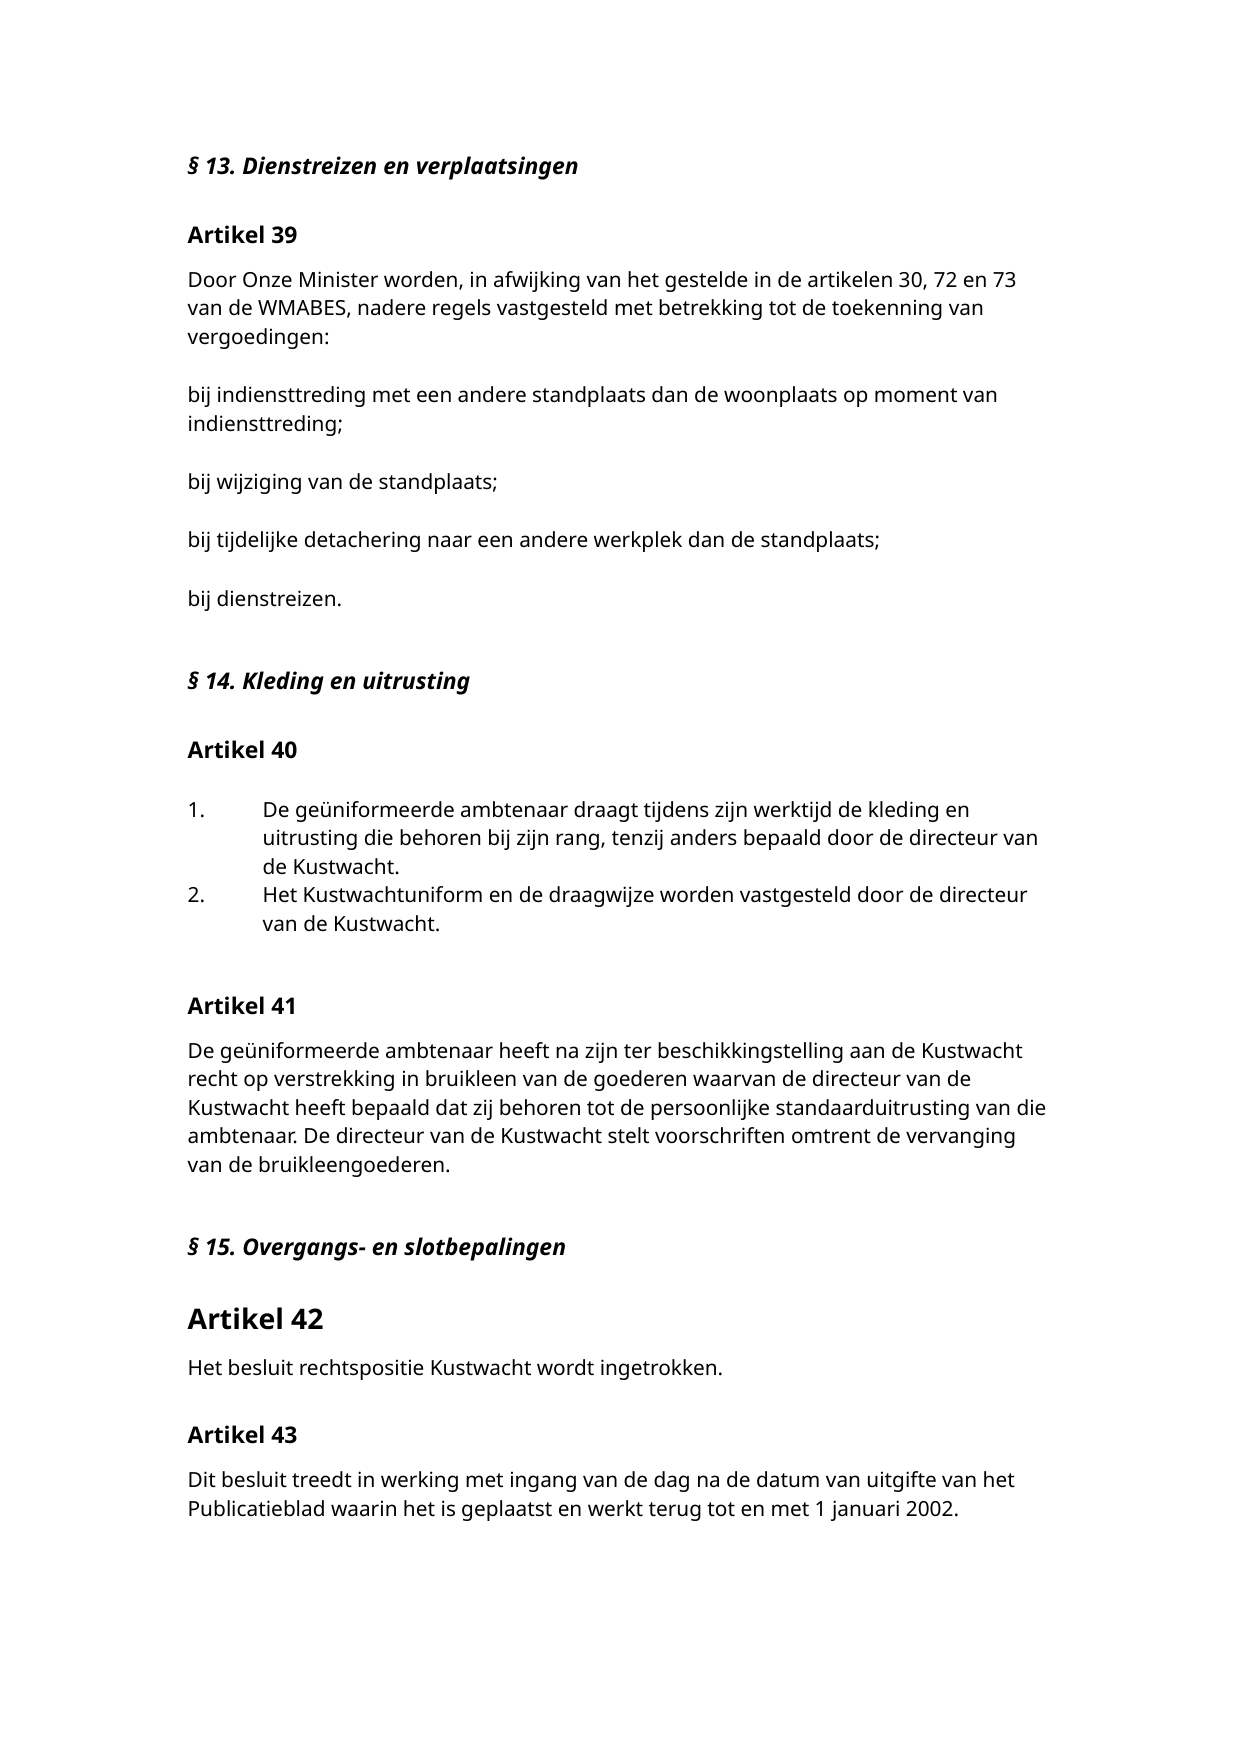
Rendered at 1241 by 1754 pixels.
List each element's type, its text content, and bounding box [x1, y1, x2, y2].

text bij dienstreizen. [187, 584, 1053, 612]
text Het besluit rechtspositie Kustwacht wordt ingetrokken. [187, 1353, 1053, 1381]
subtitle Artikel 43 [187, 1419, 1053, 1450]
subtitle § 15. Overgangs- en slotbepalingen [187, 1231, 1053, 1262]
subtitle Artikel 41 [187, 990, 1053, 1021]
text bij wijziging van de standplaats; [187, 467, 1053, 496]
text bij tijdelijke detachering naar een andere werkplek dan de standplaats; [187, 526, 1053, 554]
text bij indiensttreding met een andere standplaats dan de woonplaats op moment van indiensttreding; [187, 380, 1053, 437]
text De geüniformeerde ambtenaar heeft na zijn ter beschikkingstelling aan de Kustwacht recht op verstrekking in bruikleen van de goederen waarvan de directeur van de Kustwacht heeft bepaald dat zij behoren tot de persoonlijke standaarduitrusting van die ambtenaar. De directeur van de Kustwacht stelt voorschriften omtrent de vervanging van de bruikleengoederen. [187, 1036, 1053, 1178]
text Door Onze Minister worden, in afwijking van het gestelde in de artikelen 30, 72 en 73 van de WMABES, nadere regels vastgesteld met betrekking tot de toekenning van vergoedingen: [187, 265, 1053, 350]
subtitle Artikel 39 [187, 219, 1053, 250]
subtitle Artikel 42 [187, 1299, 1053, 1338]
subtitle § 13. Dienstreizen en verplaatsingen [187, 150, 1053, 181]
subtitle § 14. Kleding en uitrusting [187, 665, 1053, 696]
subtitle Artikel 40 [187, 734, 1053, 765]
list De geüniformeerde ambtenaar draagt tijdens zijn werktijd de kleding en uitrusting die behoren bij zijn rang, tenzij anders bepaald door de directeur van de Kustwacht. [187, 795, 1053, 880]
list Het Kustwachtuniform en de draagwijze worden vastgesteld door de directeur van de Kustwacht. [187, 880, 1053, 937]
text Dit besluit treedt in werking met ingang van de dag na de datum van uitgifte van het Publicatieblad waarin het is geplaatst en werkt terug tot en met 1 januari 2002. [187, 1465, 1053, 1522]
